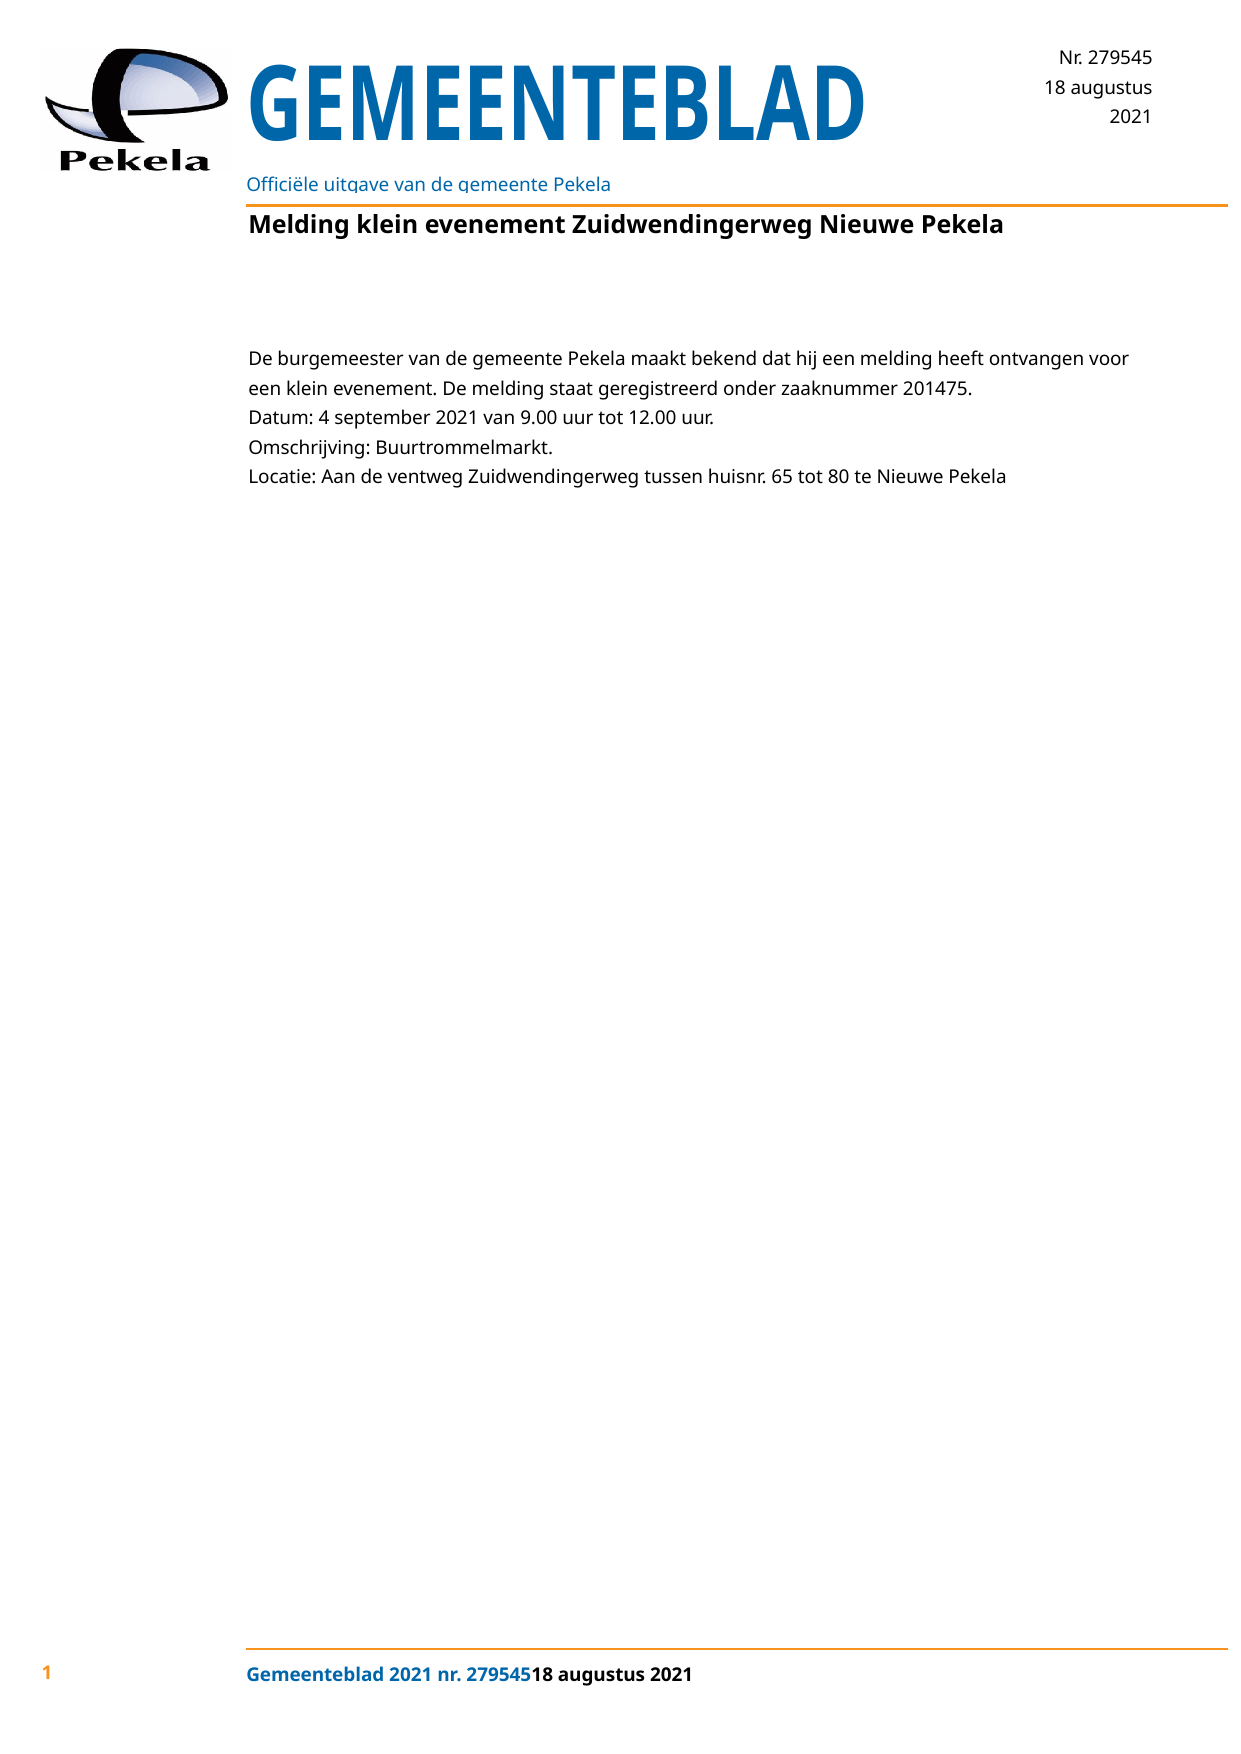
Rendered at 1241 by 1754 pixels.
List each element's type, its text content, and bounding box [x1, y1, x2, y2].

text Omschrijving: Buurtrommelmarkt. [248, 434, 1152, 460]
picture [41, 47, 231, 172]
text De burgemeester van de gemeente Pekela maakt bekend dat hij een melding heeft ontvangen voor een klein evenement. De melding staat geregistreerd onder zaaknummer 201475. [248, 345, 1152, 401]
text Melding klein evenement Zuidwendingerweg Nieuwe Pekela [248, 207, 1152, 241]
text Locatie: Aan de ventweg Zuidwendingerweg tussen huisnr. 65 tot 80 te Nieuwe Pekela [248, 464, 1152, 489]
text Datum: 4 september 2021 van 9.00 uur tot 12.00 uur. [248, 404, 1152, 430]
